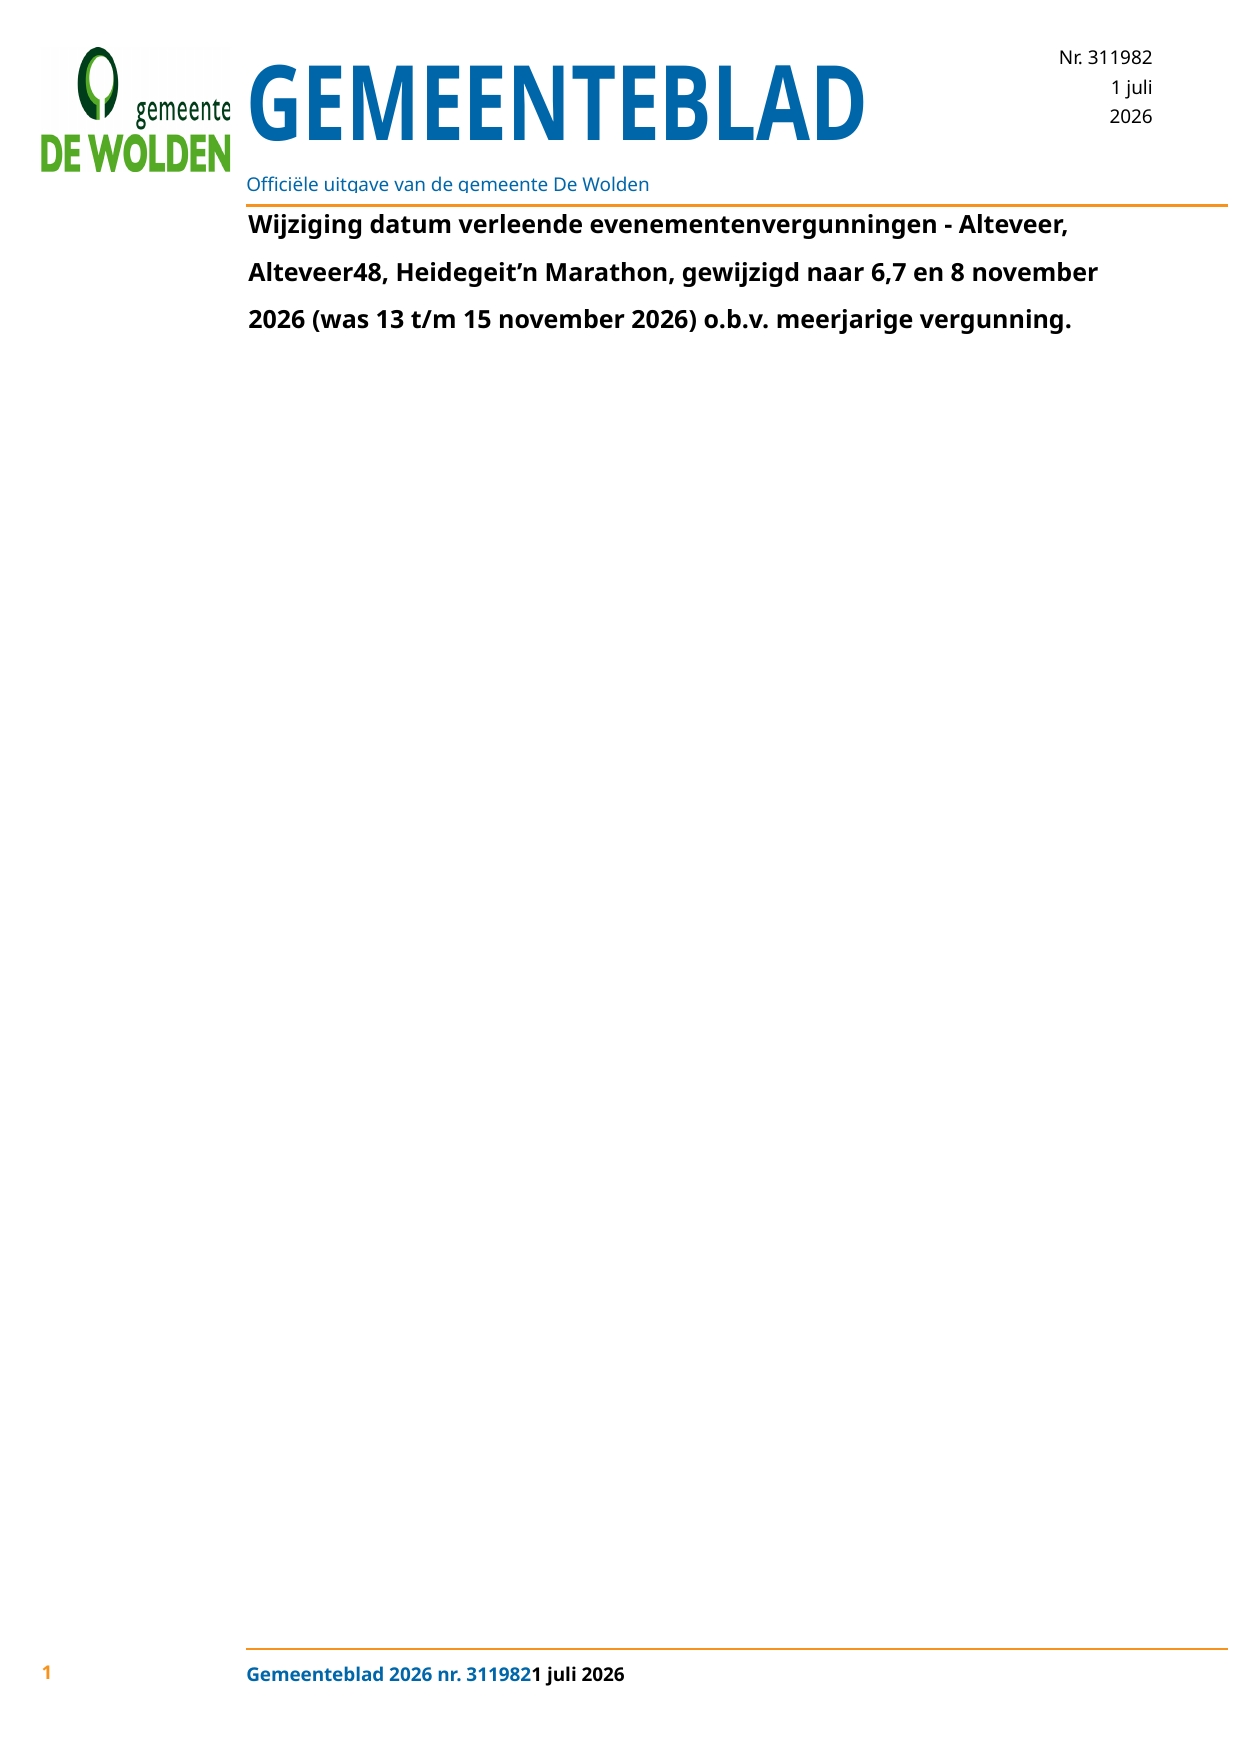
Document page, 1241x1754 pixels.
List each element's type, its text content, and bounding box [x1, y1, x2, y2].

text Wijziging datum verleende evenementenvergunningen - Alteveer, Alteveer48, Heidegeit’n Marathon, gewijzigd naar 6,7 en 8 november 2026 (was 13 t/m 15 november 2026) o.b.v. meerjarige vergunning. [248, 207, 1152, 336]
picture [41, 47, 231, 172]
